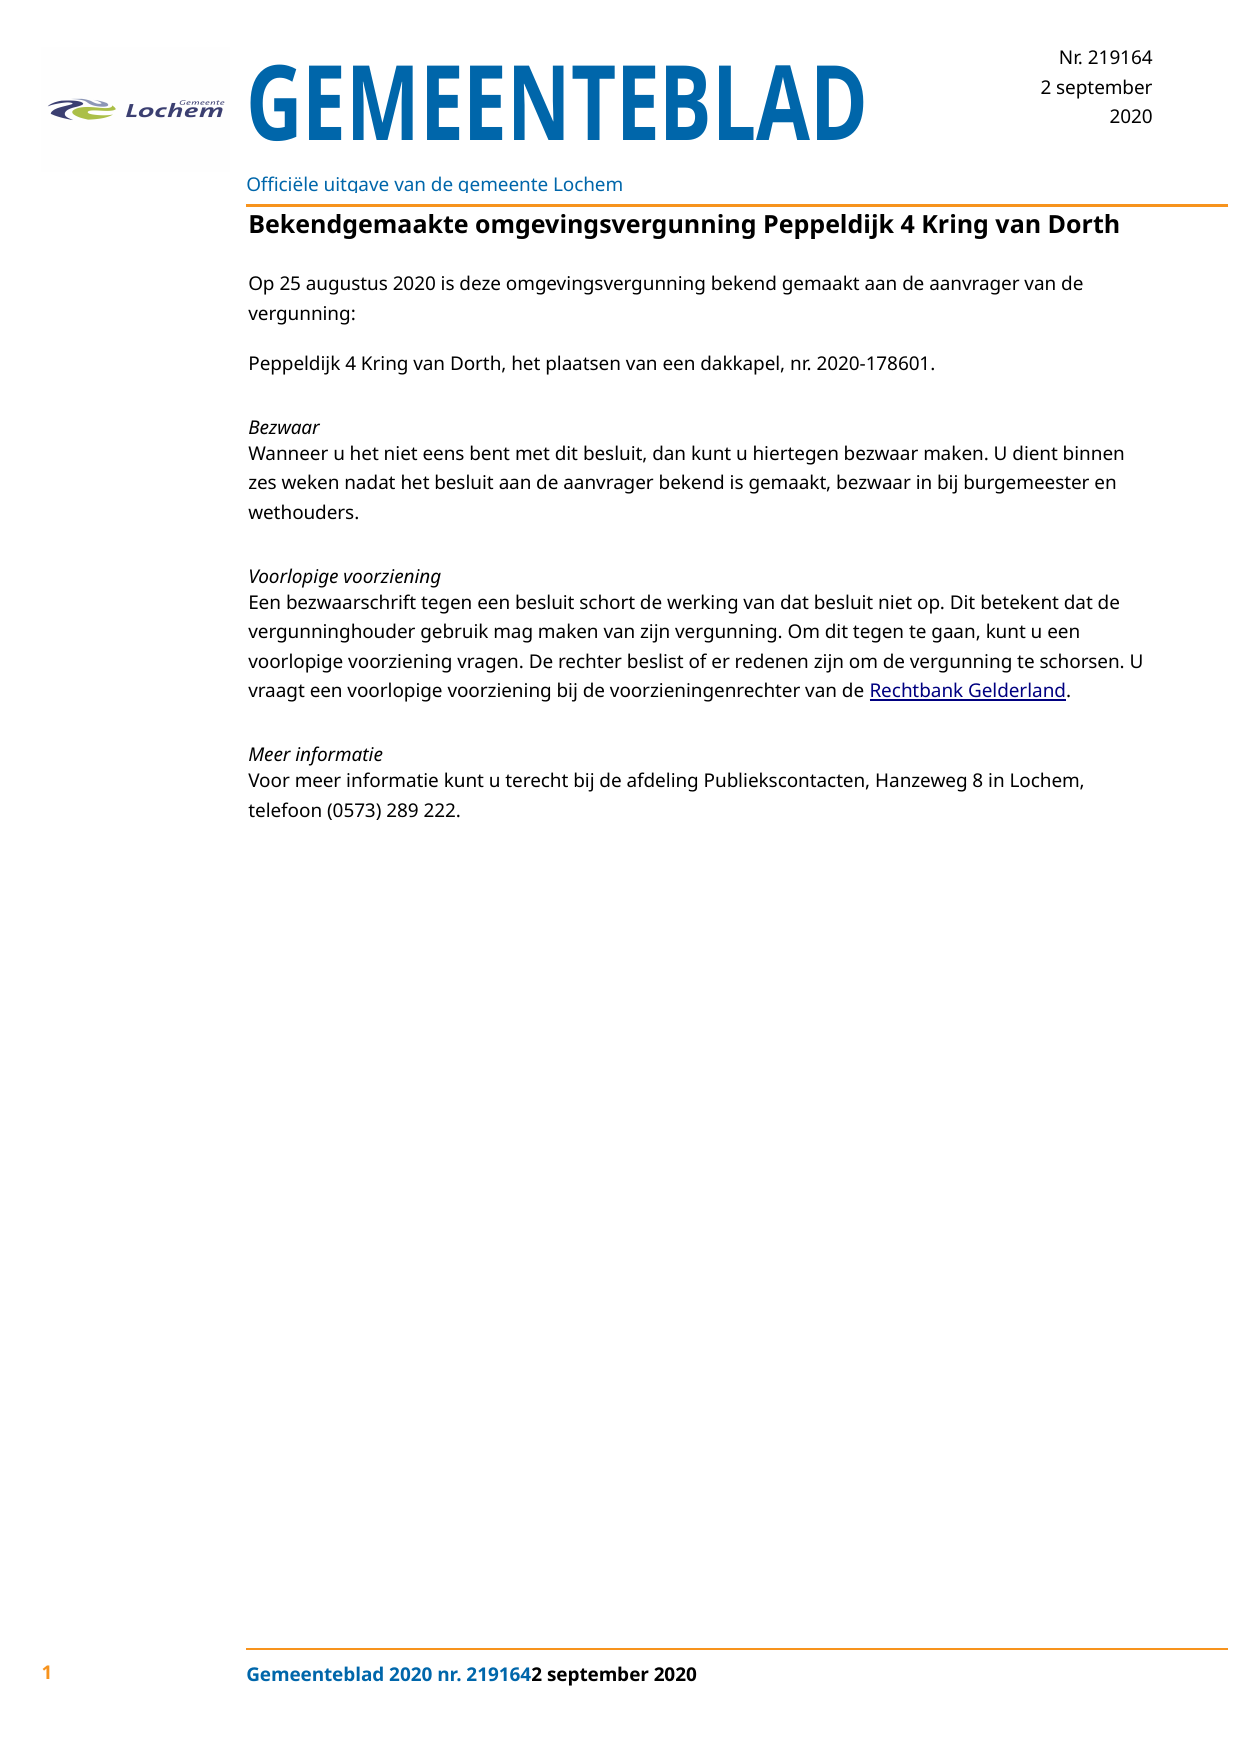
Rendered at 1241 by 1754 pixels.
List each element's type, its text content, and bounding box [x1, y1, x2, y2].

picture [41, 47, 231, 172]
text Meer informatie [248, 742, 1152, 767]
text Voor meer informatie kunt u terecht bij de afdeling Publiekscontacten, Hanzeweg 8 in Lochem, telefoon (0573) 289 222. [248, 767, 1152, 823]
text Peppeldijk 4 Kring van Dorth, het plaatsen van een dakkapel, nr. 2020-178601. [248, 350, 1152, 376]
text Een bezwaarschrift tegen een besluit schort de werking van dat besluit niet op. Dit betekent dat de vergunninghouder gebruik mag maken van zijn vergunning. Om dit tegen te gaan, kunt u een voorlopige voorziening vragen. De rechter beslist of er redenen zijn om de vergunning te schorsen. U vraagt een voorlopige voorziening bij de voorzieningenrechter van de Rechtbank Gelderland. [248, 589, 1152, 703]
text Op 25 augustus 2020 is deze omgevingsvergunning bekend gemaakt aan de aanvrager van de vergunning: [248, 270, 1152, 326]
text Bekendgemaakte omgevingsvergunning Peppeldijk 4 Kring van Dorth [248, 207, 1152, 241]
text Wanneer u het niet eens bent met dit besluit, dan kunt u hiertegen bezwaar maken. U dient binnen zes weken nadat het besluit aan de aanvrager bekend is gemaakt, bezwaar in bij burgemeester en wethouders. [248, 440, 1152, 525]
text Bezwaar [248, 414, 1152, 440]
text Voorlopige voorziening [248, 563, 1152, 589]
